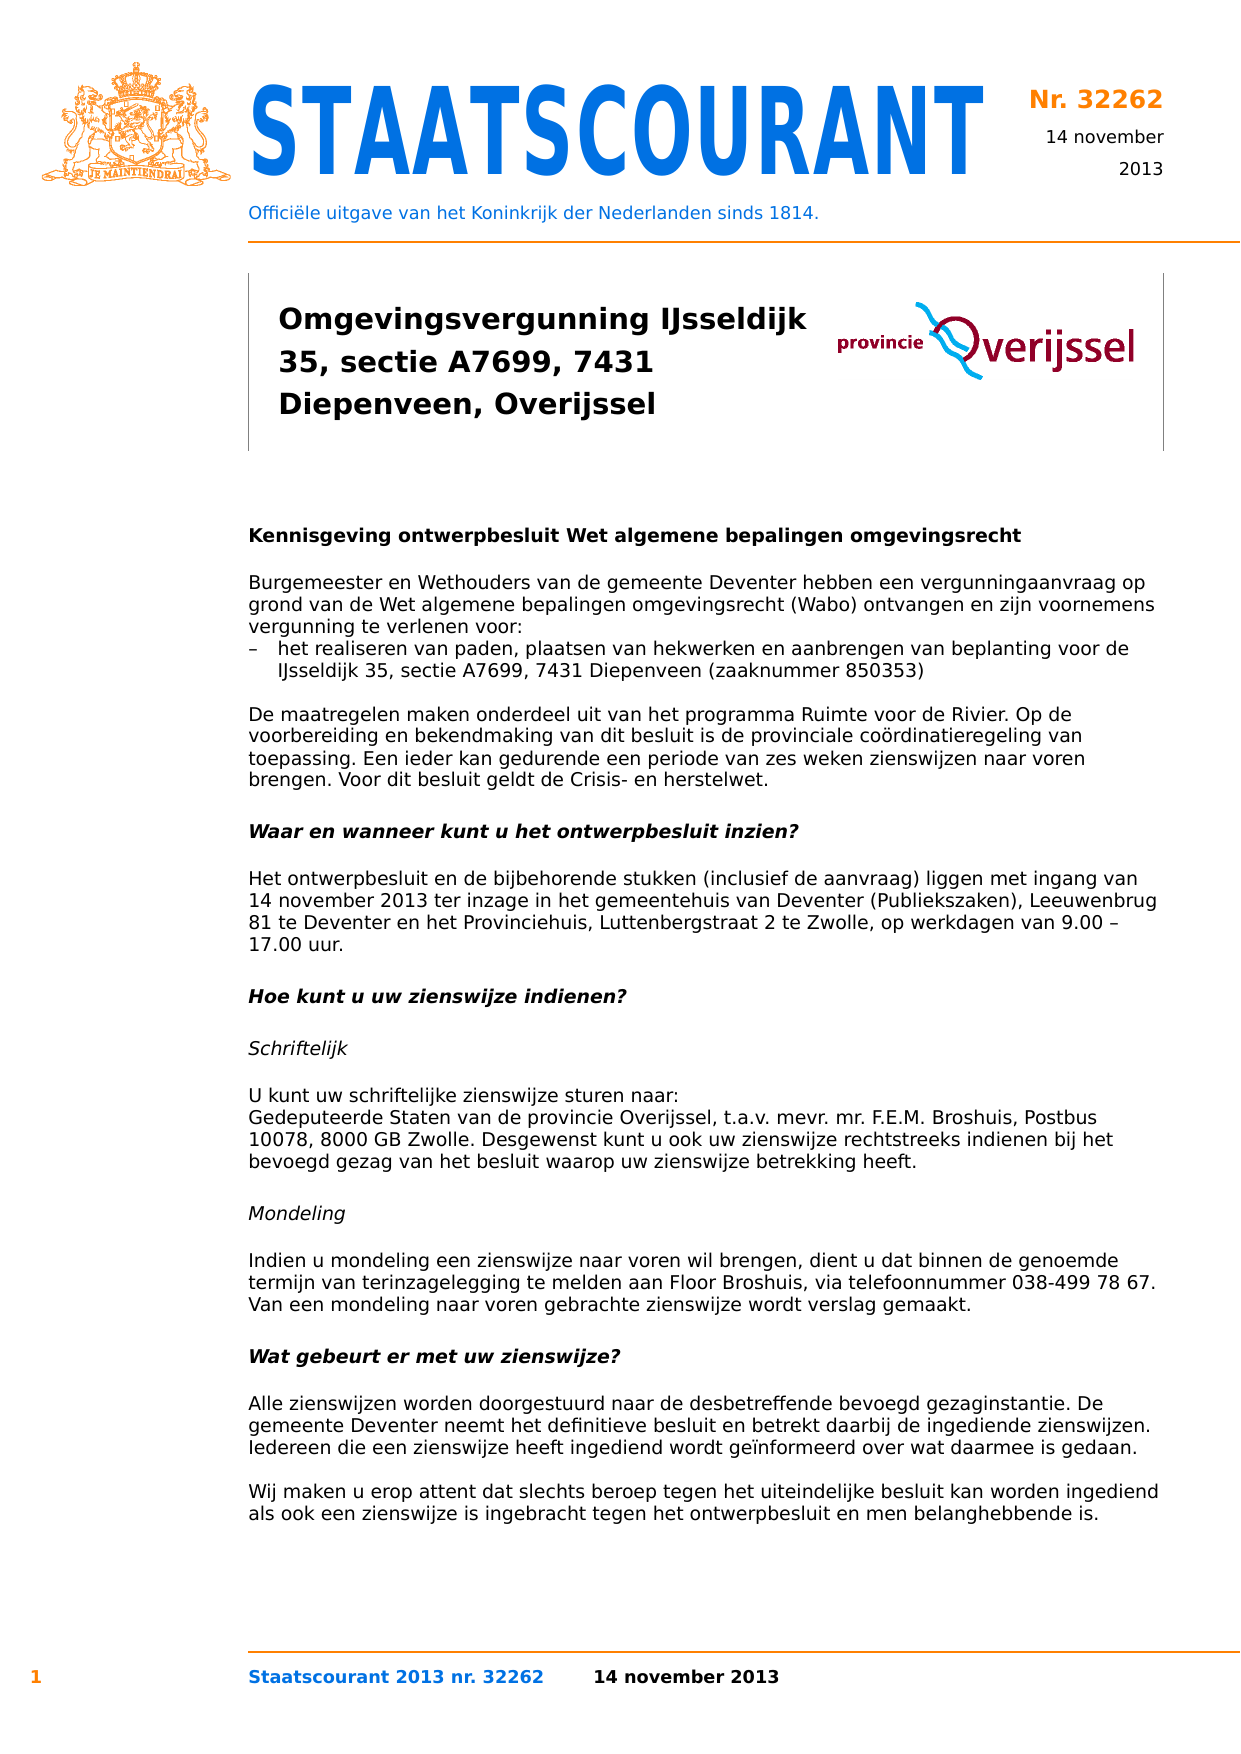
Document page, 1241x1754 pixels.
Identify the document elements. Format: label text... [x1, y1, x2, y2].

table_header Nr. 32262 [998, 62, 1240, 121]
text Het ontwerpbesluit en de bijbehorende stukken (inclusief de aanvraag) liggen met ingang van 14 november 2013 ter inzage in het gemeentehuis van Deventer (Publiekszaken), Leeuwenbrug 81 te Deventer en het Provinciehuis, Luttenbergstraat 2 te Zwolle, op werkdagen van 9.00 – 17.00 uur. [248, 868, 1163, 956]
table_header STAATSCOURANT [248, 62, 998, 203]
subtitle Omgevingsvergunning IJsseldijk 35, sectie A7699, 7431 Diepenveen, Overijssel [249, 273, 1163, 451]
picture [838, 302, 1134, 380]
text Gedeputeerde Staten van de provincie Overijssel, t.a.v. mevr. mr. F.E.M. Broshuis, Postbus 10078, 8000 GB Zwolle. Desgewenst kunt u ook uw zienswijze rechtstreeks indienen bij het bevoegd gezag van het besluit waarop uw zienswijze betrekking heeft. [248, 1107, 1163, 1173]
subtitle Waar en wanneer kunt u het ontwerpbesluit inzien? [248, 821, 1163, 843]
subtitle Hoe kunt u uw zienswijze indienen? [248, 986, 1163, 1008]
table_cell 2013 [998, 153, 1240, 203]
text U kunt uw schriftelijke zienswijze sturen naar: [248, 1085, 1163, 1107]
text Burgemeester en Wethouders van de gemeente Deventer hebben een vergunningaanvraag op grond van de Wet algemene bepalingen omgevingsrecht (Wabo) ontvangen en zijn voornemens vergunning te verlenen voor: [248, 572, 1163, 638]
text Wij maken u erop attent dat slechts beroep tegen het uiteindelijke besluit kan worden ingediend als ook een zienswijze is ingebracht tegen het ontwerpbesluit en men belanghebbende is. [248, 1481, 1163, 1525]
text – het realiseren van paden, plaatsen van hekwerken en aanbrengen van beplanting voor de IJsseldijk 35, sectie A7699, 7431 Diepenveen (zaaknummer 850353) [248, 638, 1163, 682]
text Alle zienswijzen worden doorgestuurd naar de desbetreffende bevoegd gezaginstantie. De gemeente Deventer neemt het definitieve besluit en betrekt daarbij de ingediende zienswijzen. Iedereen die een zienswijze heeft ingediend wordt geïnformeerd over wat daarmee is gedaan. [248, 1393, 1163, 1459]
subtitle Mondeling [248, 1203, 1163, 1225]
table_header [25, 62, 248, 241]
subtitle Kennisgeving ontwerpbesluit Wet algemene bepalingen omgevingsrecht [248, 525, 1163, 547]
table_cell Officiële uitgave van het Koninkrijk der Nederlanden sinds 1814. [248, 203, 1240, 241]
subtitle Wat gebeurt er met uw zienswijze? [248, 1346, 1163, 1368]
table_cell 14 november [998, 121, 1240, 153]
subtitle Schriftelijk [248, 1038, 1163, 1060]
text Indien u mondeling een zienswijze naar voren wil brengen, dient u dat binnen de genoemde termijn van terinzagelegging te melden aan Floor Broshuis, via telefoonnummer 038-499 78 67. Van een mondeling naar voren gebrachte zienswijze wordt verslag gemaakt. [248, 1250, 1163, 1316]
picture [41, 62, 231, 186]
text De maatregelen maken onderdeel uit van het programma Ruimte voor de Rivier. Op de voorbereiding en bekendmaking van dit besluit is de provinciale coördinatieregeling van toepassing. Een ieder kan gedurende een periode van zes weken zienswijzen naar voren brengen. Voor dit besluit geldt de Crisis- en herstelwet. [248, 703, 1163, 791]
